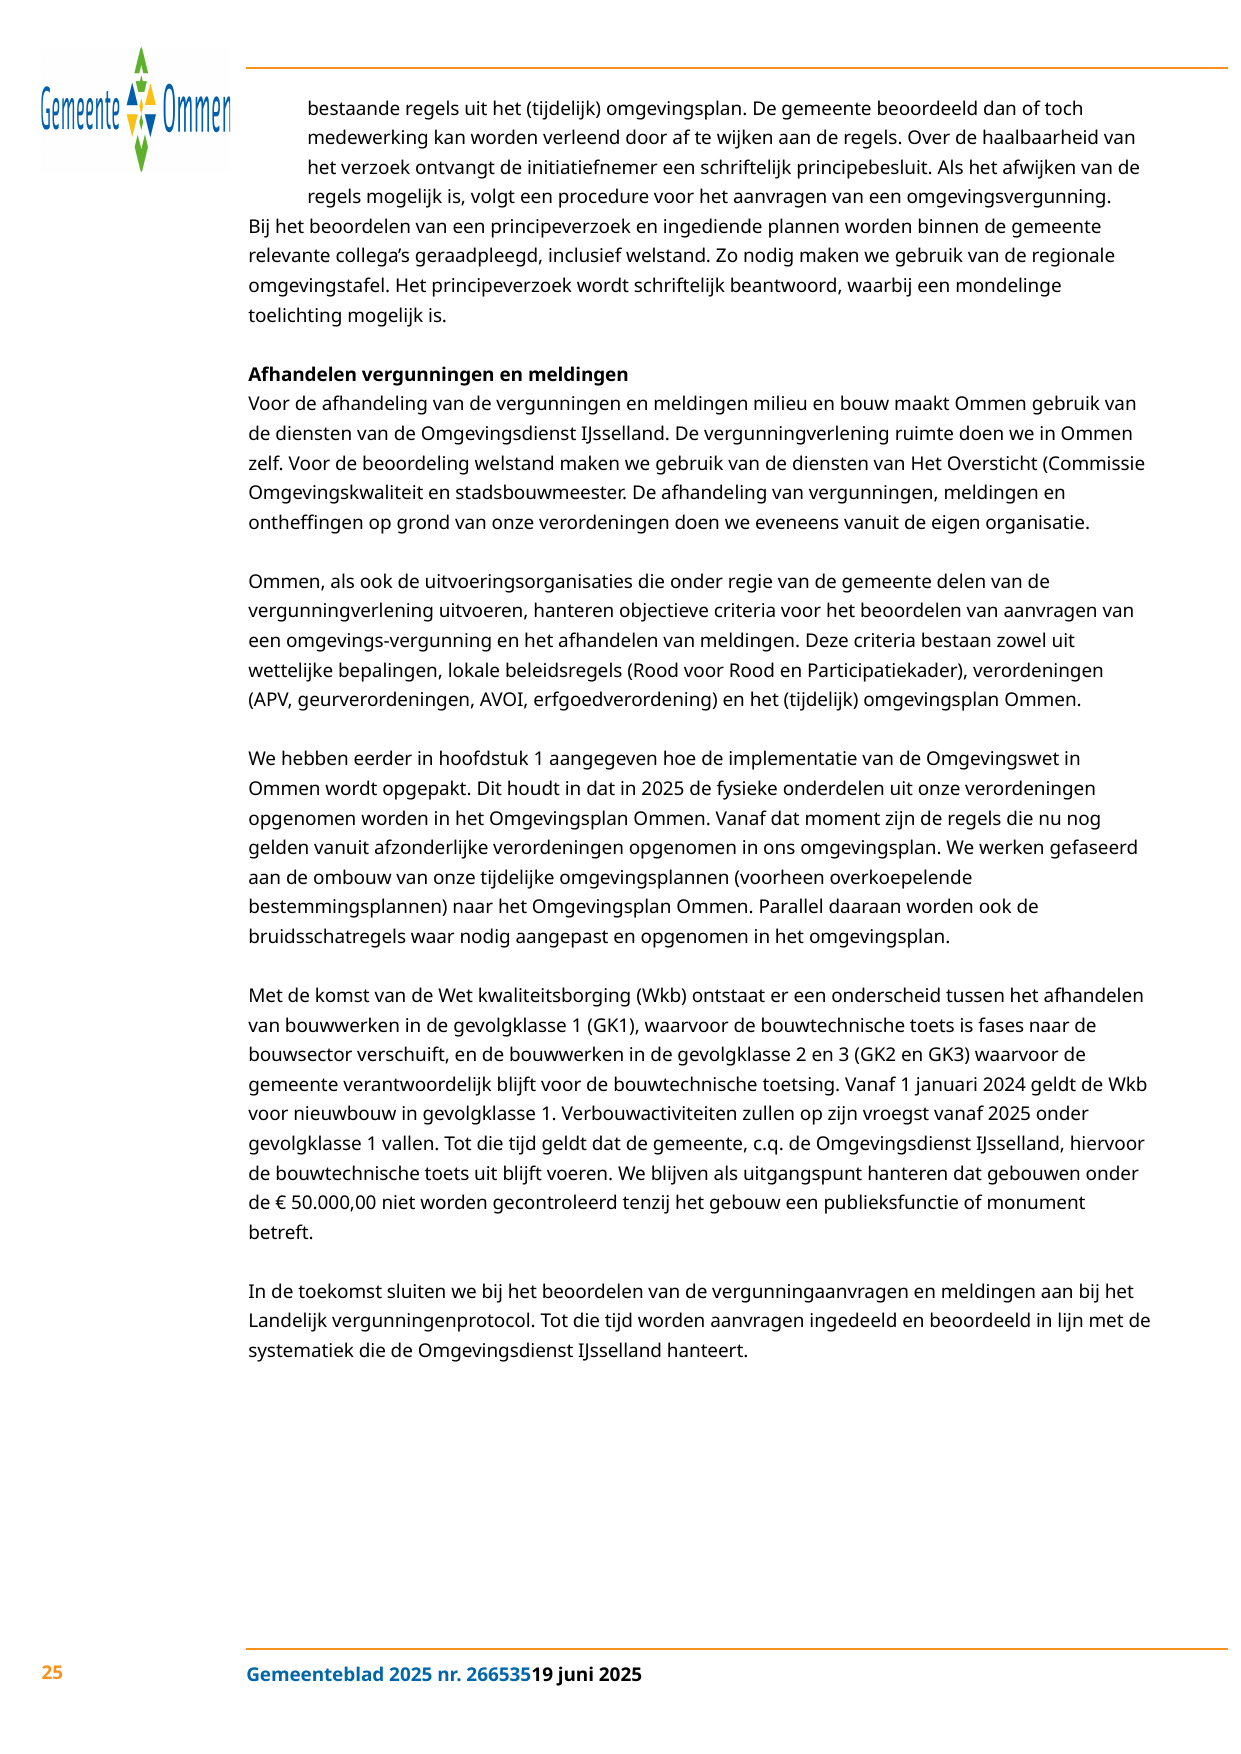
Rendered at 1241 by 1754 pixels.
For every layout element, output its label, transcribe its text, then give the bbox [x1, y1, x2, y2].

text Bij het beoordelen van een principeverzoek en ingediende plannen worden binnen de gemeente relevante collega’s geraadpleegd, inclusief welstand. Zo nodig maken we gebruik van de regionale omgevingstafel. Het principeverzoek wordt schriftelijk beantwoord, waarbij een mondelinge toelichting mogelijk is. [248, 213, 1152, 328]
text Ommen, als ook de uitvoeringsorganisaties die onder regie van de gemeente delen van de vergunningverlening uitvoeren, hanteren objectieve criteria voor het beoordelen van aanvragen van een omgevings-vergunning en het afhandelen van meldingen. Deze criteria bestaan zowel uit wettelijke bepalingen, lokale beleidsregels (Rood voor Rood en Participatiekader), verordeningen (APV, geurverordeningen, AVOI, erfgoedverordening) en het (tijdelijk) omgevingsplan Ommen. [248, 568, 1152, 712]
list bestaande regels uit het (tijdelijk) omgevingsplan. De gemeente beoordeeld dan of toch medewerking kan worden verleend door af te wijken aan de regels. Over de haalbaarheid van het verzoek ontvangt de initiatiefnemer een schriftelijk principebesluit. Als het afwijken van de regels mogelijk is, volgt een procedure voor het aanvragen van een omgevingsvergunning. [248, 95, 1152, 209]
picture [41, 47, 231, 172]
text Afhandelen vergunningen en meldingen [248, 361, 1152, 387]
text Voor de afhandeling van de vergunningen en meldingen milieu en bouw maakt Ommen gebruik van de diensten van de Omgevingsdienst IJsselland. De vergunningverlening ruimte doen we in Ommen zelf. Voor de beoordeling welstand maken we gebruik van de diensten van Het Oversticht (Commissie Omgevingskwaliteit en stadsbouwmeester. De afhandeling van vergunningen, meldingen en ontheffingen op grond van onze verordeningen doen we eveneens vanuit de eigen organisatie. [248, 391, 1152, 535]
text We hebben eerder in hoofdstuk 1 aangegeven hoe de implementatie van de Omgevingswet in Ommen wordt opgepakt. Dit houdt in dat in 2025 de fysieke onderdelen uit onze verordeningen opgenomen worden in het Omgevingsplan Ommen. Vanaf dat moment zijn de regels die nu nog gelden vanuit afzonderlijke verordeningen opgenomen in ons omgevingsplan. We werken gefaseerd aan de ombouw van onze tijdelijke omgevingsplannen (voorheen overkoepelende bestemmingsplannen) naar het Omgevingsplan Ommen. Parallel daaraan worden ook de bruidsschatregels waar nodig aangepast en opgenomen in het omgevingsplan. [248, 746, 1152, 949]
text In de toekomst sluiten we bij het beoordelen van de vergunningaanvragen en meldingen aan bij het Landelijk vergunningenprotocol. Tot die tijd worden aanvragen ingedeeld en beoordeeld in lijn met de systematiek die de Omgevingsdienst IJsselland hanteert. [248, 1278, 1152, 1363]
text Met de komst van de Wet kwaliteitsborging (Wkb) ontstaat er een onderscheid tussen het afhandelen van bouwwerken in de gevolgklasse 1 (GK1), waarvoor de bouwtechnische toets is fases naar de bouwsector verschuift, en de bouwwerken in de gevolgklasse 2 en 3 (GK2 en GK3) waarvoor de gemeente verantwoordelijk blijft voor de bouwtechnische toetsing. Vanaf 1 januari 2024 geldt de Wkb voor nieuwbouw in gevolgklasse 1. Verbouwactiviteiten zullen op zijn vroegst vanaf 2025 onder gevolgklasse 1 vallen. Tot die tijd geldt dat de gemeente, c.q. de Omgevingsdienst IJsselland, hiervoor de bouwtechnische toets uit blijft voeren. We blijven als uitgangspunt hanteren dat gebouwen onder de € 50.000,00 niet worden gecontroleerd tenzij het gebouw een publieksfunctie of monument betreft. [248, 982, 1152, 1245]
